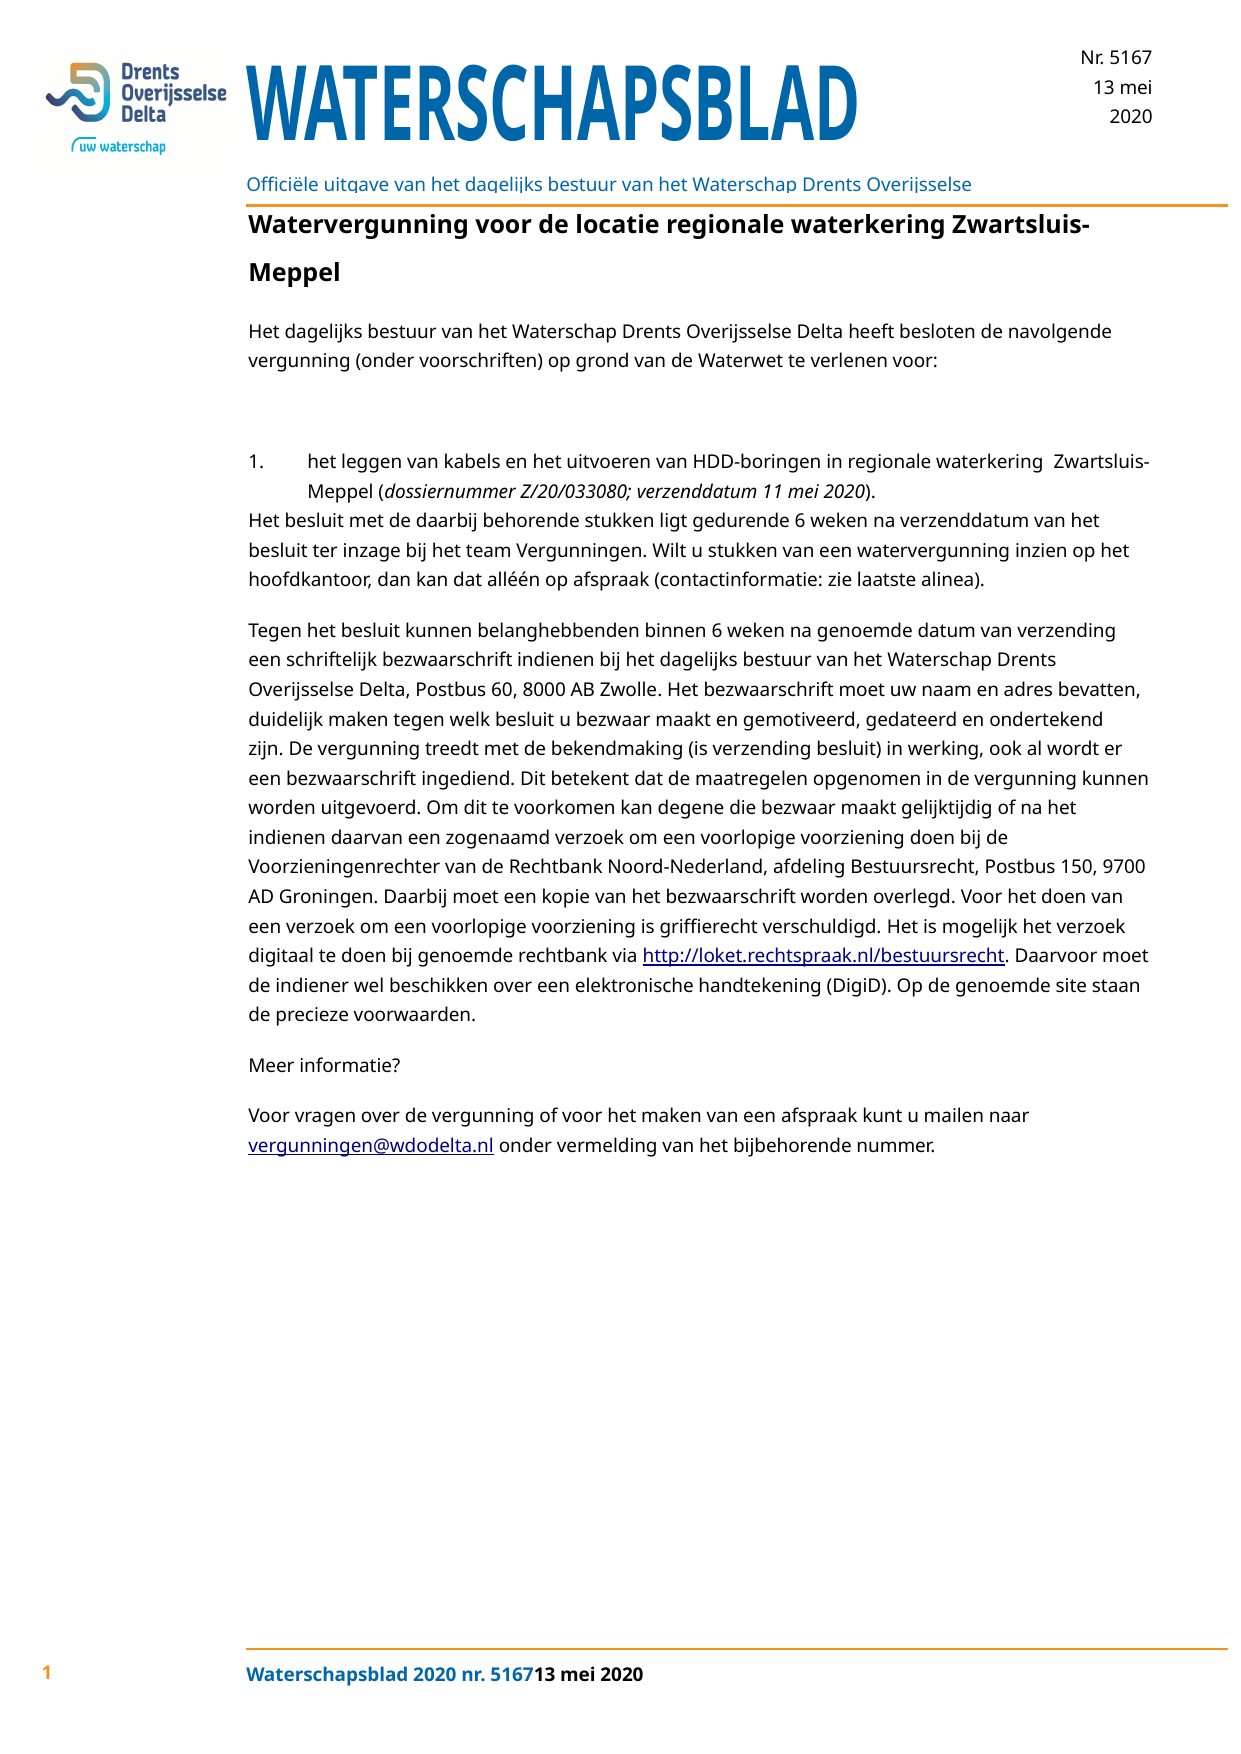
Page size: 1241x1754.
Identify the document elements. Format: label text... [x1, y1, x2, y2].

text Meer informatie? [248, 1052, 1152, 1078]
text Voor vragen over de vergunning of voor het maken van een afspraak kunt u mailen naar vergunningen@wdodelta.nl onder vermelding van het bijbehorende nummer. [248, 1102, 1152, 1158]
text Watervergunning voor de locatie regionale waterkering Zwartsluis-Meppel [248, 207, 1152, 288]
text Tegen het besluit kunnen belanghebbenden binnen 6 weken na genoemde datum van verzending een schriftelijk bezwaarschrift indienen bij het dagelijks bestuur van het Waterschap Drents Overijsselse Delta, Postbus 60, 8000 AB Zwolle. Het bezwaarschrift moet uw naam en adres bevatten, duidelijk maken tegen welk besluit u bezwaar maakt en gemotiveerd, gedateerd en ondertekend zijn. De vergunning treedt met de bekendmaking (is verzending besluit) in werking, ook al wordt er een bezwaarschrift ingediend. Dit betekent dat de maatregelen opgenomen in de vergunning kunnen worden uitgevoerd. Om dit te voorkomen kan degene die bezwaar maakt gelijktijdig of na het indienen daarvan een zogenaamd verzoek om een voorlopige voorziening doen bij de Voorzieningenrechter van de Rechtbank Noord-Nederland, afdeling Bestuursrecht, Postbus 150, 9700 AD Groningen. Daarbij moet een kopie van het bezwaarschrift worden overlegd. Voor het doen van een verzoek om een voorlopige voorziening is griffierecht verschuldigd. Het is mogelijk het verzoek digitaal te doen bij genoemde rechtbank via http://loket.rechtspraak.nl/bestuursrecht. Daarvoor moet de indiener wel beschikken over een elektronische handtekening (DigiD). Op de genoemde site staan de precieze voorwaarden. [248, 617, 1152, 1027]
text Het besluit met de daarbij behorende stukken ligt gedurende 6 weken na verzenddatum van het besluit ter inzage bij het team Vergunningen. Wilt u stukken van een watervergunning inzien op het hoofdkantoor, dan kan dat alléén op afspraak (contactinformatie: zie laatste alinea). [248, 507, 1152, 592]
text Het dagelijks bestuur van het Waterschap Drents Overijsselse Delta heeft besloten de navolgende vergunning (onder voorschriften) op grond van de Waterwet te verlenen voor: [248, 318, 1152, 373]
list het leggen van kabels en het uitvoeren van HDD-boringen in regionale waterkering Zwartsluis-Meppel (dossiernummer Z/20/033080; verzenddatum 11 mei 2020). [248, 448, 1152, 504]
picture [41, 47, 231, 172]
